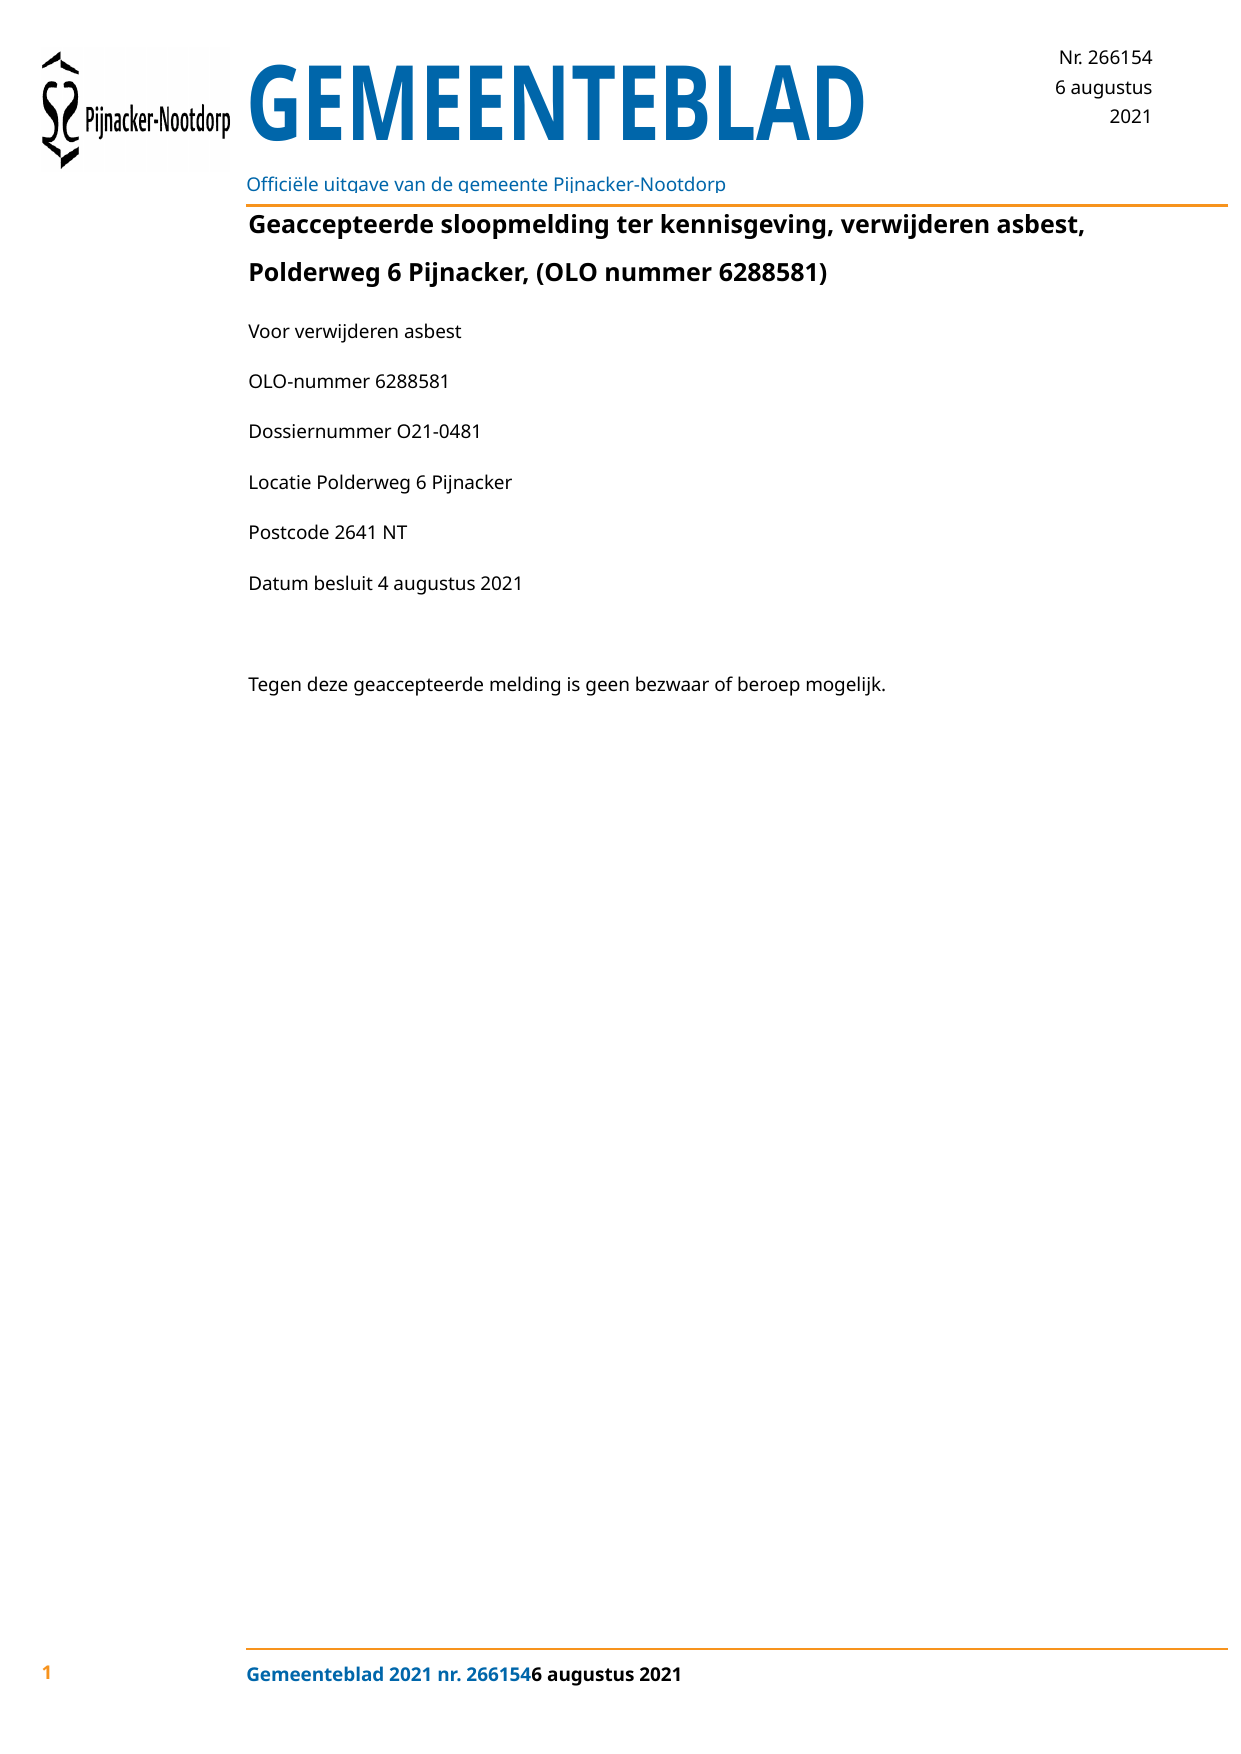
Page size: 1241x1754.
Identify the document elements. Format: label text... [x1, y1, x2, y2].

text Tegen deze geaccepteerde melding is geen bezwaar of beroep mogelijk. [248, 671, 1152, 697]
picture [41, 47, 231, 172]
text OLO-nummer 6288581 [248, 368, 1152, 394]
text Datum besluit 4 augustus 2021 [248, 570, 1152, 596]
text Postcode 2641 NT [248, 519, 1152, 545]
text Dossiernummer O21-0481 [248, 419, 1152, 444]
text Voor verwijderen asbest [248, 318, 1152, 344]
text Geaccepteerde sloopmelding ter kennisgeving, verwijderen asbest, Polderweg 6 Pijnacker, (OLO nummer 6288581) [248, 207, 1152, 288]
text Locatie Polderweg 6 Pijnacker [248, 469, 1152, 495]
